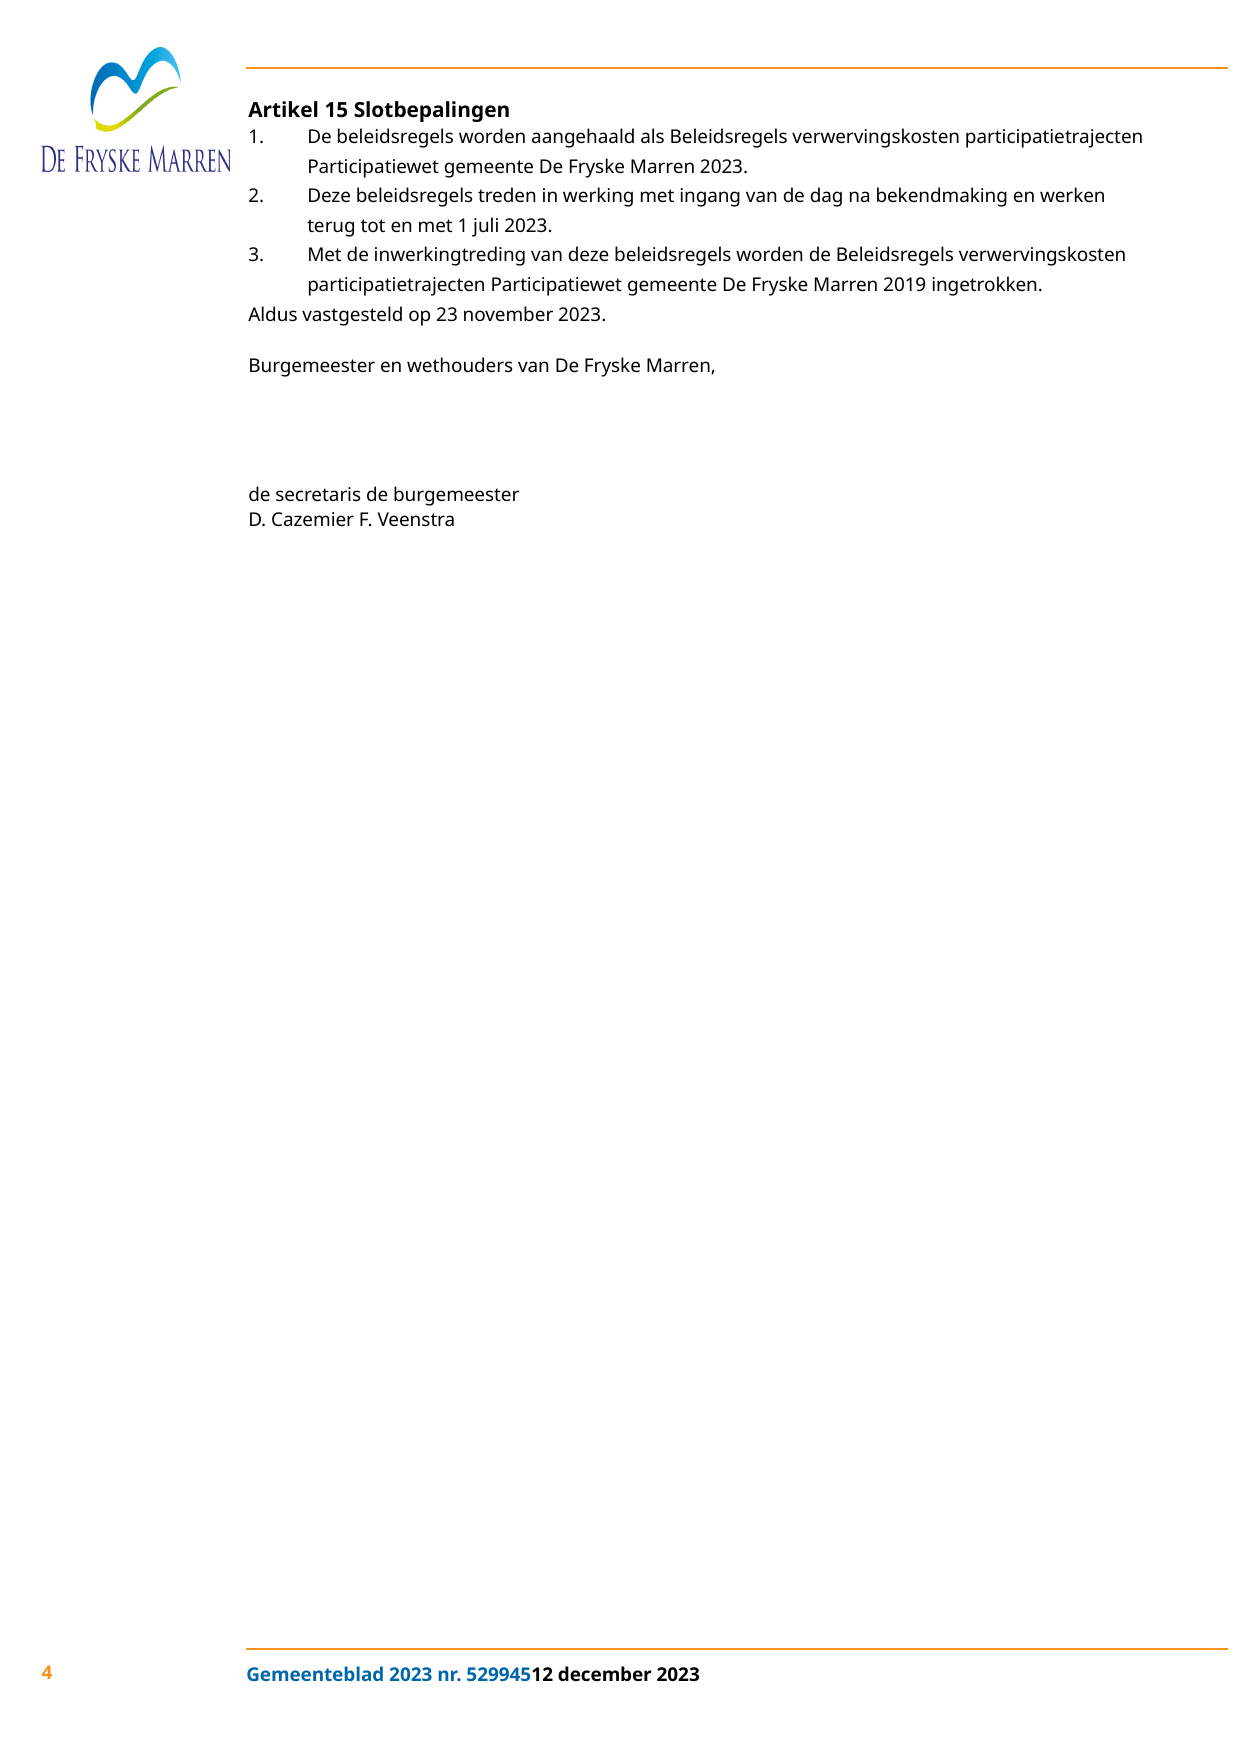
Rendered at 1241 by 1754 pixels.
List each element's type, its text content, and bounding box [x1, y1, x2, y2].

text Artikel 15 Slotbepalingen [248, 95, 1152, 123]
picture [41, 47, 231, 172]
list De beleidsregels worden aangehaald als Beleidsregels verwervingskosten participatietrajecten Participatiewet gemeente De Fryske Marren 2023. [248, 123, 1152, 178]
text Aldus vastgesteld op 23 november 2023. [248, 301, 1152, 326]
list Met de inwerkingtreding van deze beleidsregels worden de Beleidsregels verwervingskosten participatietrajecten Participatiewet gemeente De Fryske Marren 2019 ingetrokken. [248, 242, 1152, 297]
list Deze beleidsregels treden in werking met ingang van de dag na bekendmaking en werken terug tot en met 1 juli 2023. [248, 182, 1152, 238]
text D. Cazemier F. Veenstra [248, 507, 1152, 532]
text de secretaris de burgemeester [248, 481, 1152, 507]
text Burgemeester en wethouders van De Fryske Marren, [248, 352, 1152, 378]
